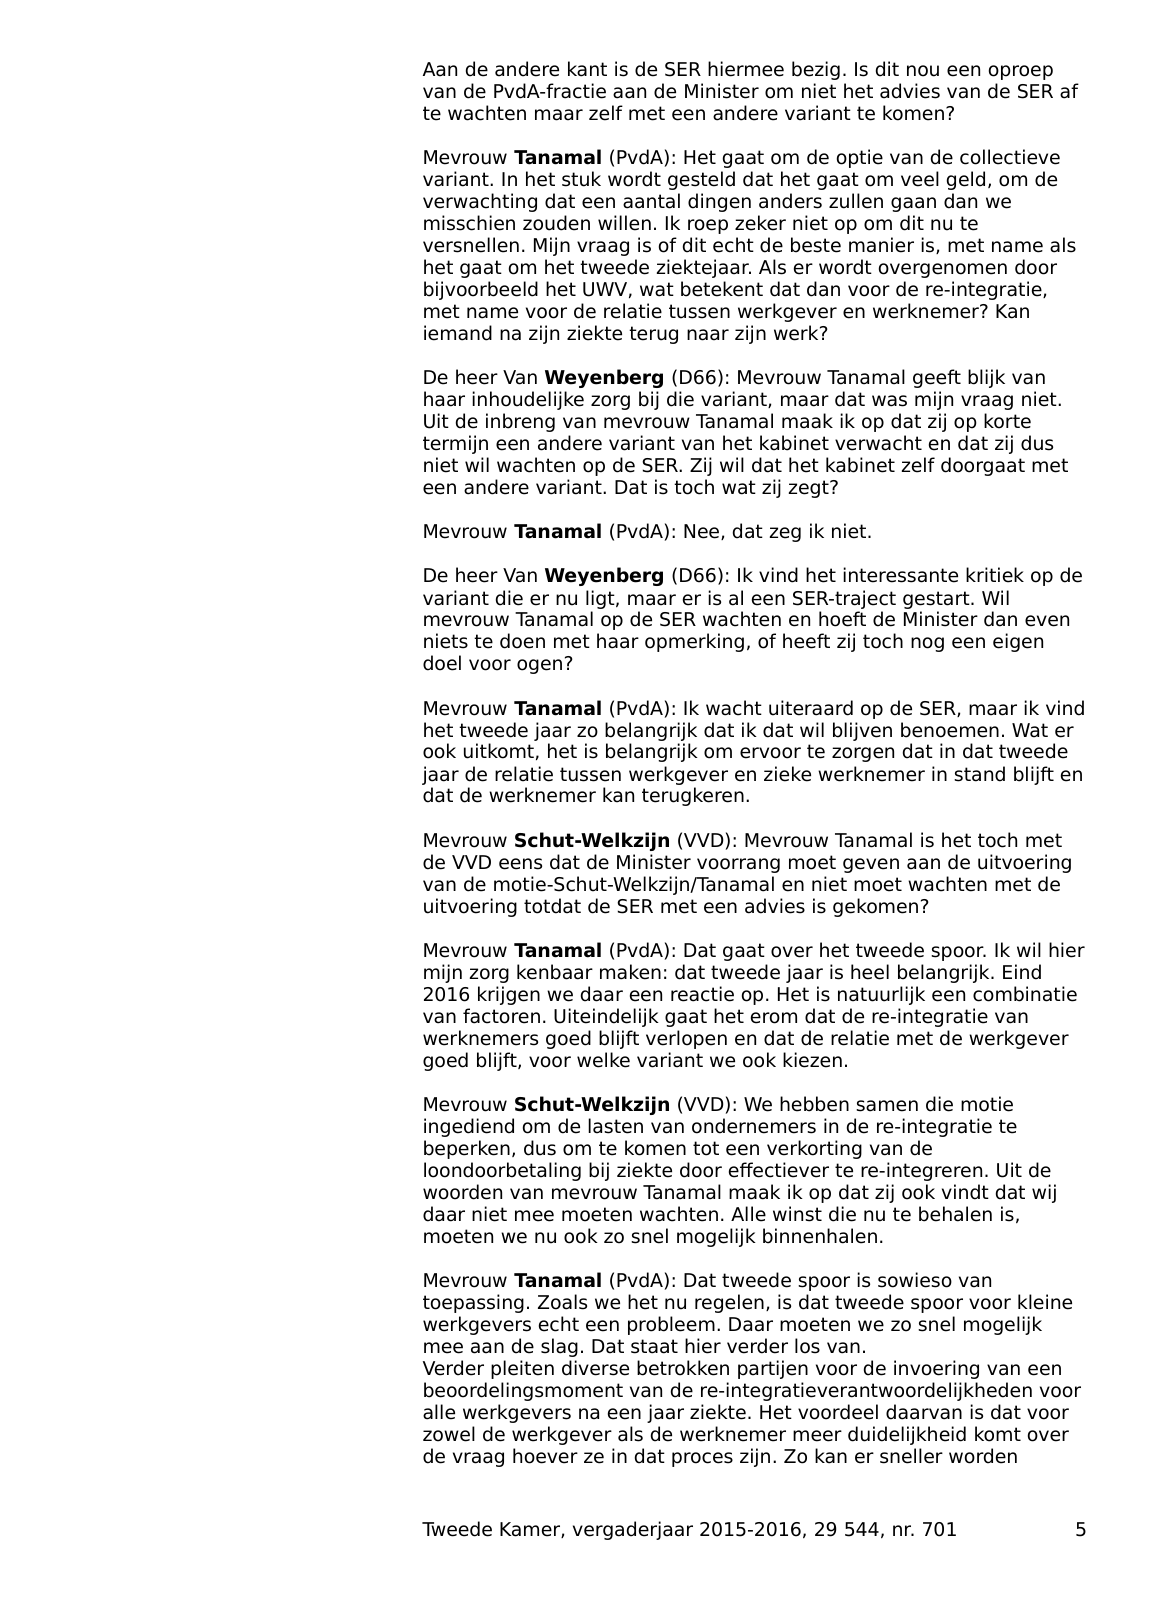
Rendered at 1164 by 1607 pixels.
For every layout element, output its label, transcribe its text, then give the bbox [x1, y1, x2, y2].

text Mevrouw Tanamal (PvdA): Dat gaat over het tweede spoor. Ik wil hier mijn zorg kenbaar maken: dat tweede jaar is heel belangrijk. Eind 2016 krijgen we daar een reactie op. Het is natuurlijk een combinatie van factoren. Uiteindelijk gaat het erom dat de re-integratie van werknemers goed blijft verlopen en dat de relatie met de werkgever goed blijft, voor welke variant we ook kiezen. [422, 940, 1087, 1072]
text De heer Van Weyenberg (D66): Ik vind het interessante kritiek op de variant die er nu ligt, maar er is al een SER-traject gestart. Wil mevrouw Tanamal op de SER wachten en hoeft de Minister dan even niets te doen met haar opmerking, of heeft zij toch nog een eigen doel voor ogen? [422, 565, 1087, 675]
text Verder pleiten diverse betrokken partijen voor de invoering van een beoordelingsmoment van de re-integratieverantwoordelijkheden voor alle werkgevers na een jaar ziekte. Het voordeel daarvan is dat voor zowel de werkgever als de werknemer meer duidelijkheid komt over de vraag hoever ze in dat proces zijn. Zo kan er sneller worden [422, 1358, 1087, 1468]
text Mevrouw Schut-Welkzijn (VVD): We hebben samen die motie ingediend om de lasten van ondernemers in de re-integratie te beperken, dus om te komen tot een verkorting van de loondoorbetaling bij ziekte door effectiever te re-integreren. Uit de woorden van mevrouw Tanamal maak ik op dat zij ook vindt dat wij daar niet mee moeten wachten. Alle winst die nu te behalen is, moeten we nu ook zo snel mogelijk binnenhalen. [422, 1094, 1087, 1248]
text Mevrouw Schut-Welkzijn (VVD): Mevrouw Tanamal is het toch met de VVD eens dat de Minister voorrang moet geven aan de uitvoering van de motie-Schut-Welkzijn/Tanamal en niet moet wachten met de uitvoering totdat de SER met een advies is gekomen? [422, 829, 1087, 917]
text Mevrouw Tanamal (PvdA): Ik wacht uiteraard op de SER, maar ik vind het tweede jaar zo belangrijk dat ik dat wil blijven benoemen. Wat er ook uitkomt, het is belangrijk om ervoor te zorgen dat in dat tweede jaar de relatie tussen werkgever en zieke werknemer in stand blijft en dat de werknemer kan terugkeren. [422, 697, 1087, 807]
text Mevrouw Tanamal (PvdA): Het gaat om de optie van de collectieve variant. In het stuk wordt gesteld dat het gaat om veel geld, om de verwachting dat een aantal dingen anders zullen gaan dan we misschien zouden willen. Ik roep zeker niet op om dit nu te versnellen. Mijn vraag is of dit echt de beste manier is, met name als het gaat om het tweede ziektejaar. Als er wordt overgenomen door bijvoorbeeld het UWV, wat betekent dat dan voor de re-integratie, met name voor de relatie tussen werkgever en werknemer? Kan iemand na zijn ziekte terug naar zijn werk? [422, 147, 1087, 345]
text De heer Van Weyenberg (D66): Mevrouw Tanamal geeft blijk van haar inhoudelijke zorg bij die variant, maar dat was mijn vraag niet. Uit de inbreng van mevrouw Tanamal maak ik op dat zij op korte termijn een andere variant van het kabinet verwacht en dat zij dus niet wil wachten op de SER. Zij wil dat het kabinet zelf doorgaat met een andere variant. Dat is toch wat zij zegt? [422, 367, 1087, 499]
text Mevrouw Tanamal (PvdA): Nee, dat zeg ik niet. [422, 521, 1087, 543]
text Mevrouw Tanamal (PvdA): Dat tweede spoor is sowieso van toepassing. Zoals we het nu regelen, is dat tweede spoor voor kleine werkgevers echt een probleem. Daar moeten we zo snel mogelijk mee aan de slag. Dat staat hier verder los van. [422, 1270, 1087, 1358]
text Aan de andere kant is de SER hiermee bezig. Is dit nou een oproep van de PvdA-fractie aan de Minister om niet het advies van de SER af te wachten maar zelf met een andere variant te komen? [422, 59, 1087, 125]
